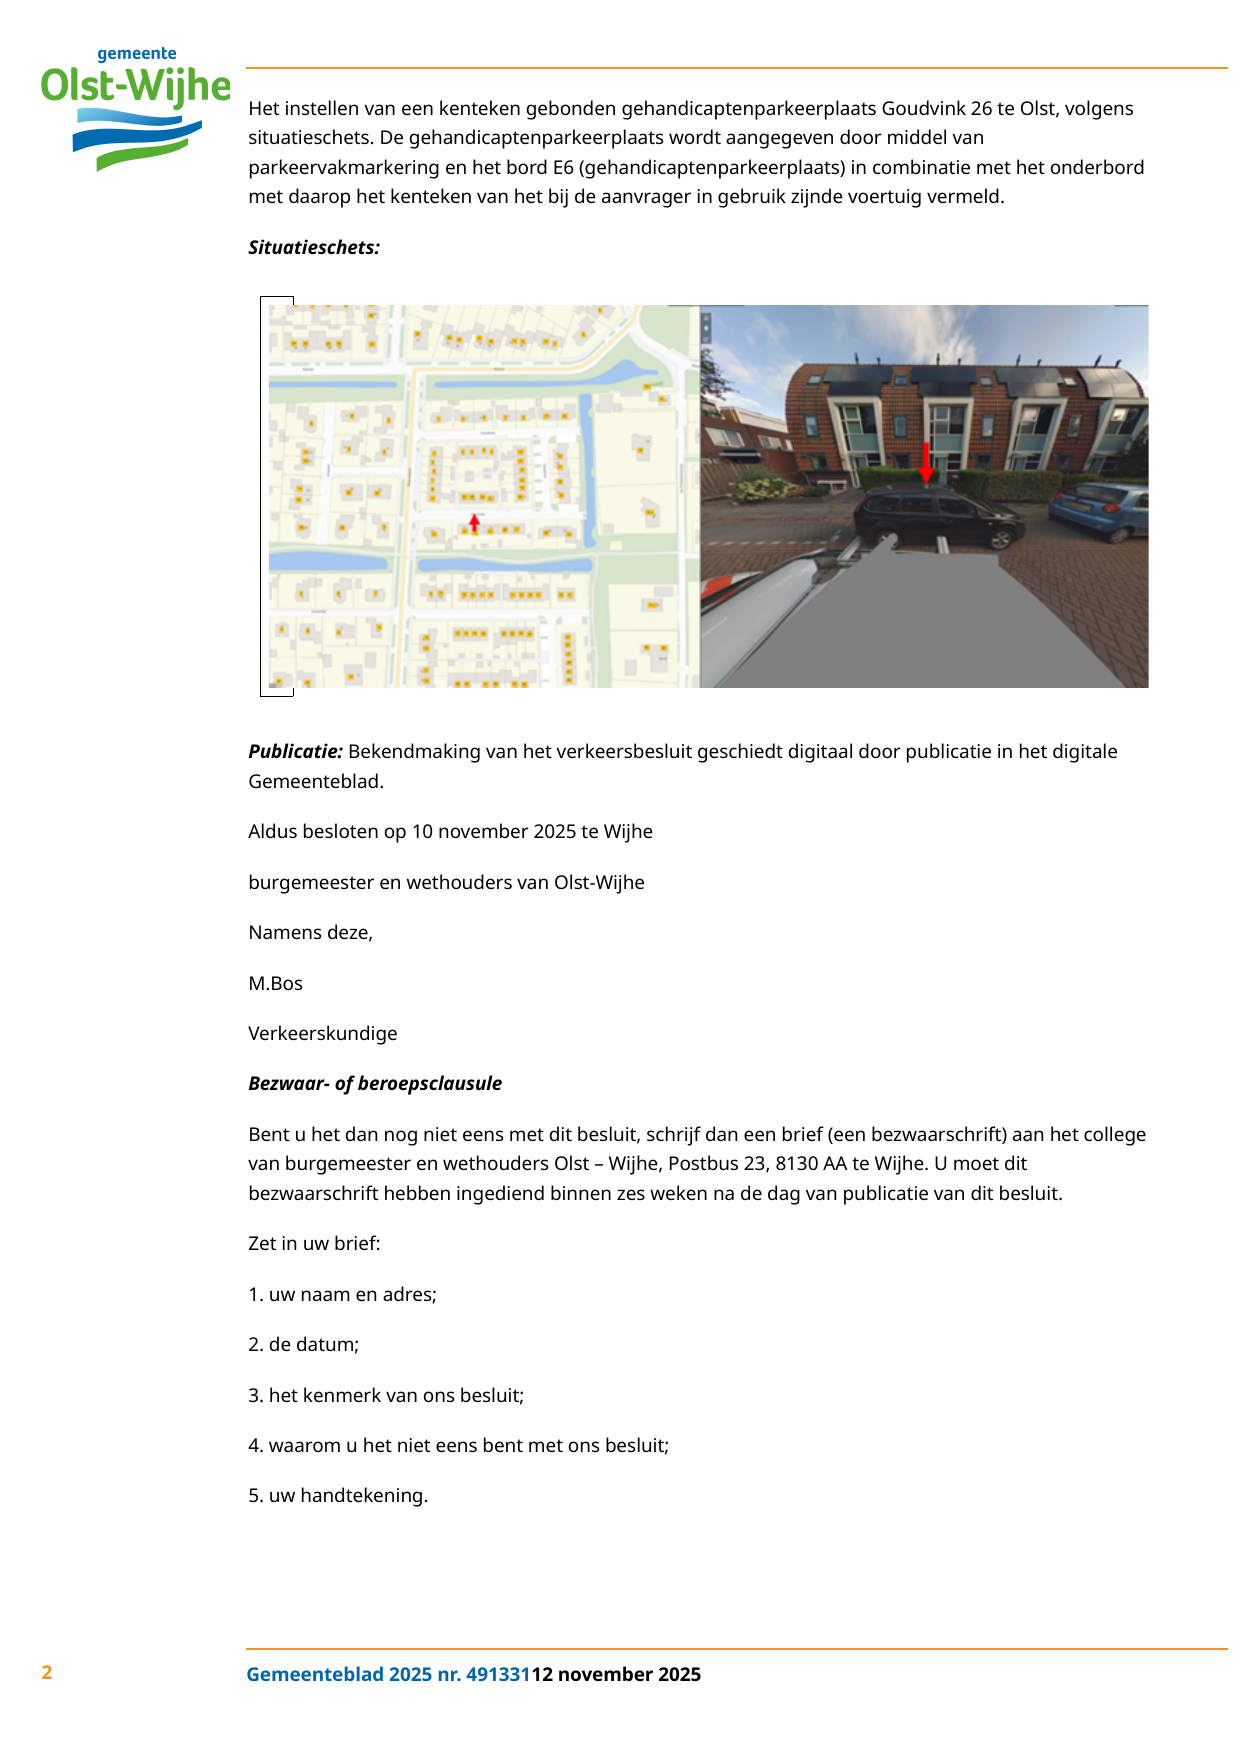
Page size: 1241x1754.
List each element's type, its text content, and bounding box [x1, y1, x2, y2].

picture [41, 47, 231, 172]
picture [268, 305, 1149, 688]
text Namens deze, [248, 919, 1152, 945]
text 5. uw handtekening. [248, 1483, 1152, 1508]
text 1. uw naam en adres; [248, 1281, 1152, 1307]
text Aldus besloten op 10 november 2025 te Wijhe [248, 818, 1152, 844]
text Bent u het dan nog niet eens met dit besluit, schrijf dan een brief (een bezwaarschrift) aan het college van burgemeester en wethouders Olst – Wijhe, Postbus 23, 8130 AA te Wijhe. U moet dit bezwaarschrift hebben ingediend binnen zes weken na de dag van publicatie van dit besluit. [248, 1121, 1152, 1206]
text Verkeerskundige [248, 1020, 1152, 1046]
text Situatieschets: [248, 234, 1152, 260]
text 4. waarom u het niet eens bent met ons besluit; [248, 1432, 1152, 1458]
text 2. de datum; [248, 1331, 1152, 1357]
text burgemeester en wethouders van Olst-Wijhe [248, 869, 1152, 894]
text Het instellen van een kenteken gebonden gehandicaptenparkeerplaats Goudvink 26 te Olst, volgens situatieschets. De gehandicaptenparkeerplaats wordt aangegeven door middel van parkeervakmarkering en het bord E6 (gehandicaptenparkeerplaats) in combinatie met het onderbord met daarop het kenteken van het bij de aanvrager in gebruik zijnde voertuig vermeld. [248, 95, 1152, 209]
text M.Bos [248, 970, 1152, 995]
text Zet in uw brief: [248, 1231, 1152, 1256]
text Bezwaar- of beroepsclausule [248, 1071, 1152, 1096]
text 3. het kenmerk van ons besluit; [248, 1382, 1152, 1407]
text Publicatie: Bekendmaking van het verkeersbesluit geschiedt digitaal door publicatie in het digitale Gemeenteblad. [248, 738, 1152, 794]
